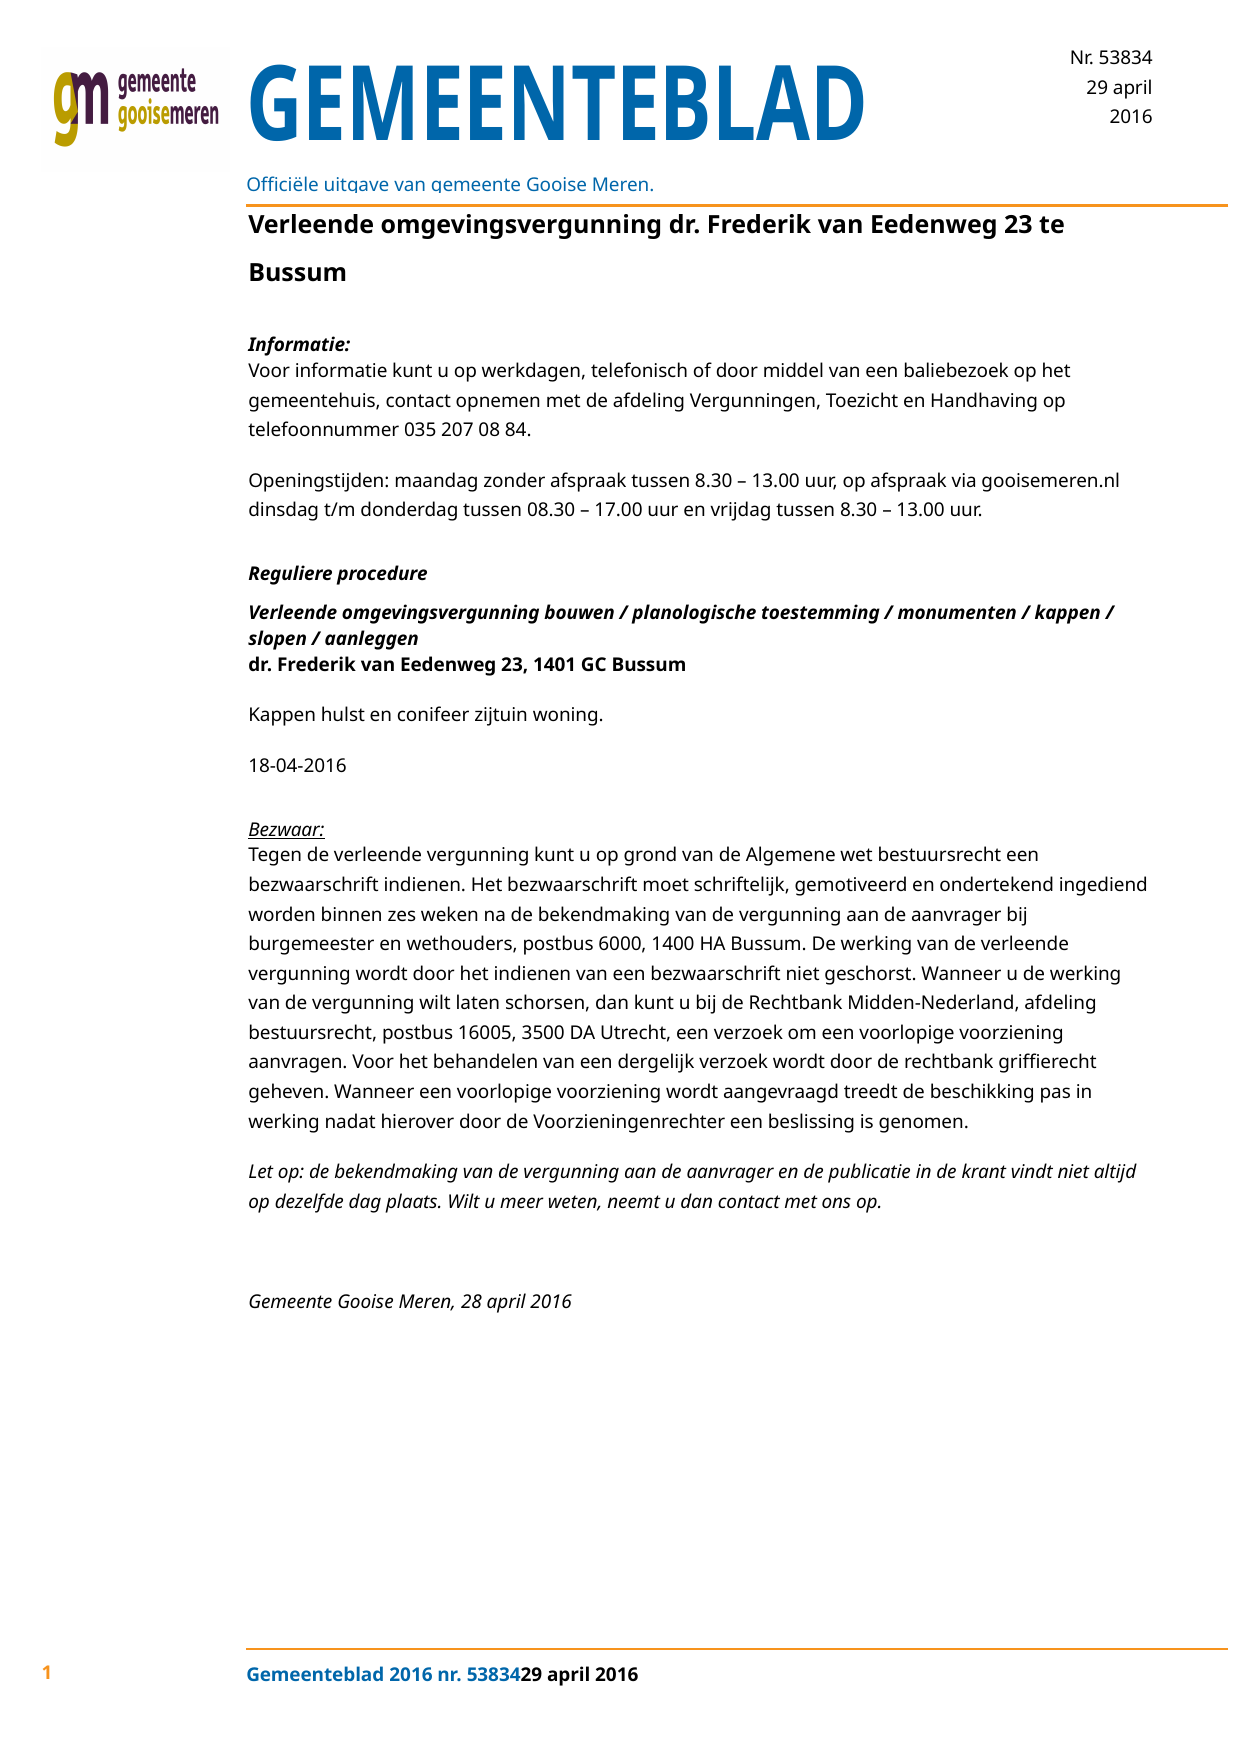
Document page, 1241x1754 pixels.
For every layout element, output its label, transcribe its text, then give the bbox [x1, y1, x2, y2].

text Verleende omgevingsvergunning dr. Frederik van Eedenweg 23 te Bussum [248, 207, 1152, 288]
text 18-04-2016 [248, 752, 1152, 778]
text Verleende omgevingsvergunning bouwen / planologische toestemming / monumenten / kappen / slopen / aanleggen [248, 599, 1152, 651]
text Bezwaar: [248, 816, 1152, 842]
text Voor informatie kunt u op werkdagen, telefonisch of door middel van een baliebezoek op het gemeentehuis, contact opnemen met de afdeling Vergunningen, Toezicht en Handhaving op telefoonnummer 035 207 08 84. [248, 357, 1152, 442]
text Let op: de bekendmaking van de vergunning aan de aanvrager en de publicatie in de krant vindt niet altijd op dezelfde dag plaats. Wilt u meer weten, neemt u dan contact met ons op. [248, 1158, 1152, 1213]
text Informatie: [248, 331, 1152, 357]
picture [41, 47, 231, 172]
text dr. Frederik van Eedenweg 23, 1401 GC Bussum [248, 651, 1152, 677]
text Gemeente Gooise Meren, 28 april 2016 [248, 1289, 1152, 1314]
text Reguliere procedure [248, 560, 1152, 586]
text Tegen de verleende vergunning kunt u op grond van de Algemene wet bestuursrecht een bezwaarschrift indienen. Het bezwaarschrift moet schriftelijk, gemotiveerd en ondertekend ingediend worden binnen zes weken na de bekendmaking van de vergunning aan de aanvrager bij burgemeester en wethouders, postbus 6000, 1400 HA Bussum. De werking van de verleende vergunning wordt door het indienen van een bezwaarschrift niet geschorst. Wanneer u de werking van de vergunning wilt laten schorsen, dan kunt u bij de Rechtbank Midden-Nederland, afdeling bestuursrecht, postbus 16005, 3500 DA Utrecht, een verzoek om een voorlopige voorziening aanvragen. Voor het behandelen van een dergelijk verzoek wordt door de rechtbank griffierecht geheven. Wanneer een voorlopige voorziening wordt aangevraagd treedt de beschikking pas in werking nadat hierover door de Voorzieningenrechter een beslissing is genomen. [248, 842, 1152, 1133]
text Kappen hulst en conifeer zijtuin woning. [248, 701, 1152, 727]
text Openingstijden: maandag zonder afspraak tussen 8.30 – 13.00 uur, op afspraak via gooisemeren.nl dinsdag t/m donderdag tussen 08.30 – 17.00 uur en vrijdag tussen 8.30 – 13.00 uur. [248, 467, 1152, 522]
